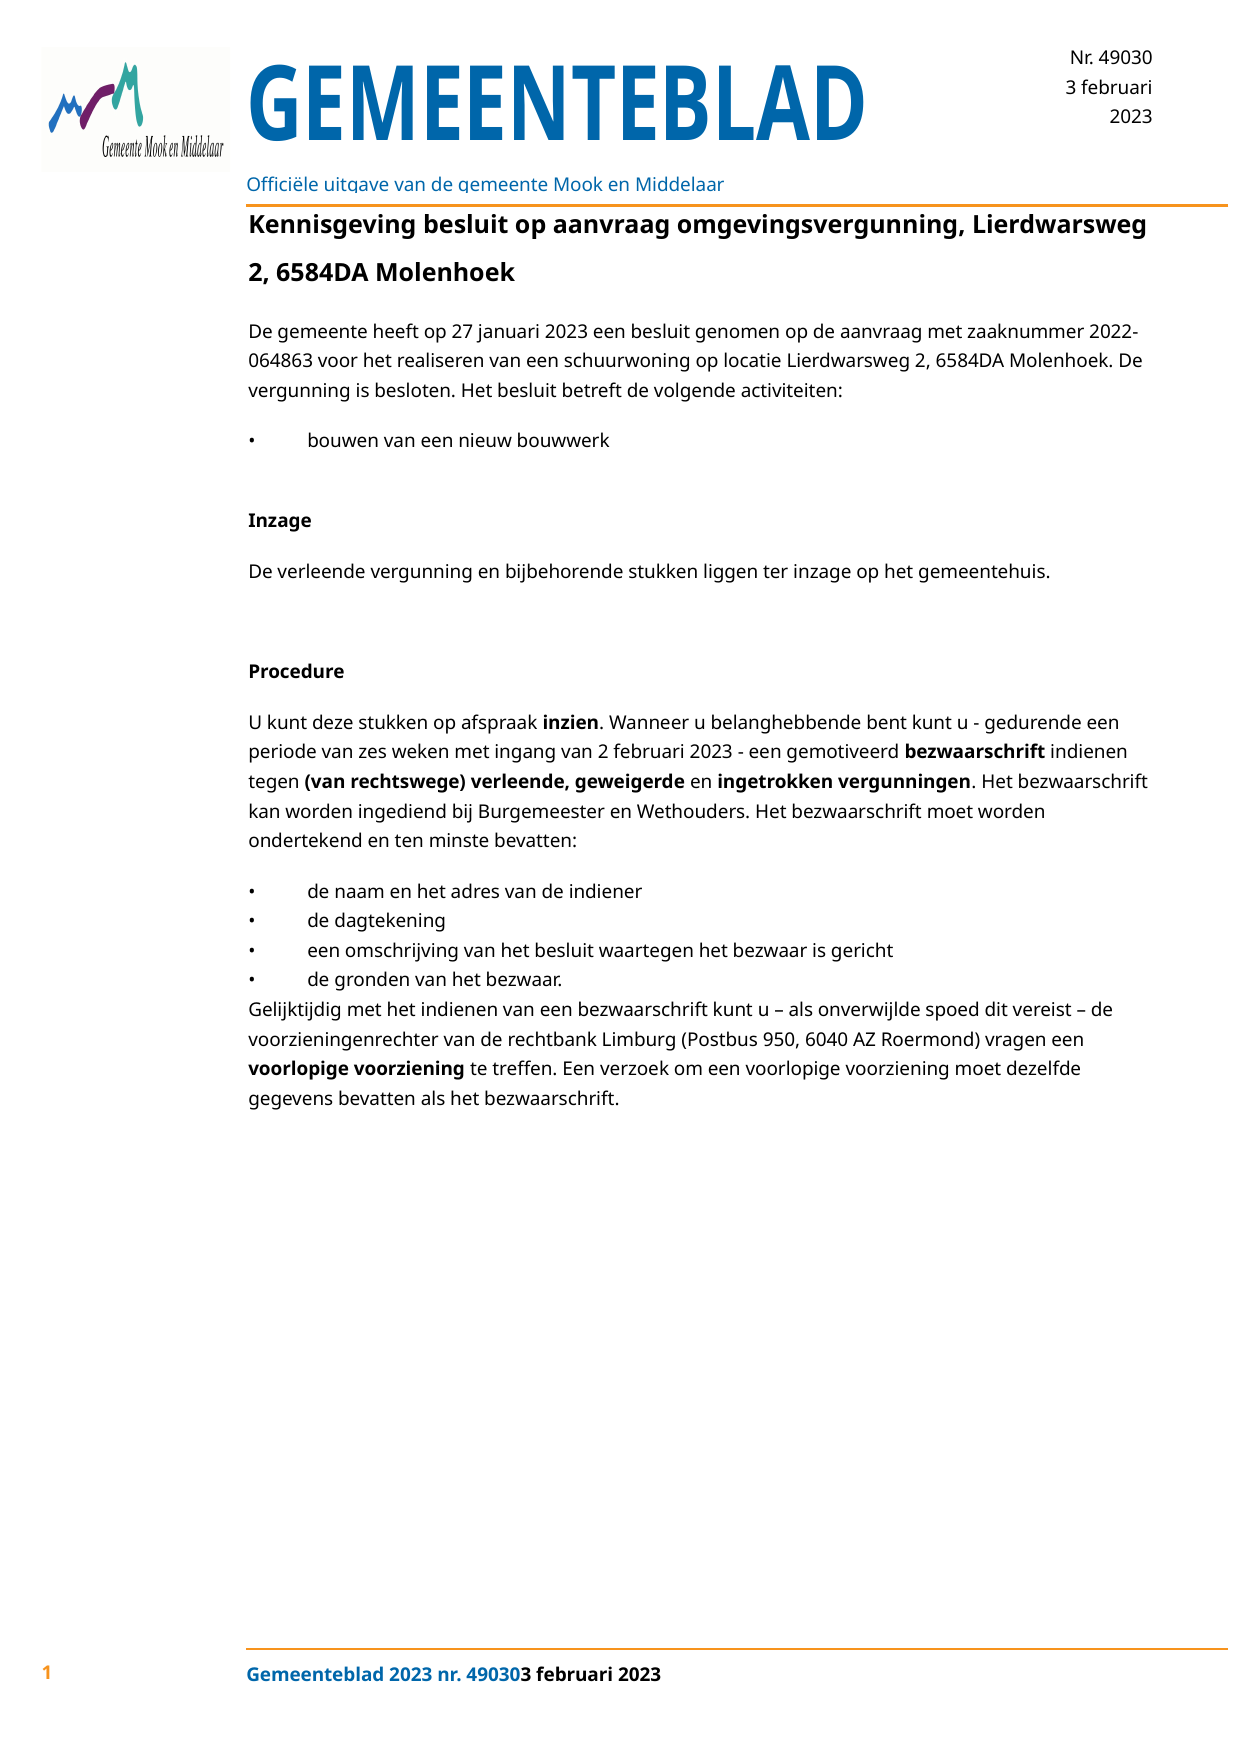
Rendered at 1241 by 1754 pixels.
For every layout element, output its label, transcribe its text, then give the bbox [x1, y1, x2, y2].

text Inzage [248, 507, 1152, 533]
text Kennisgeving besluit op aanvraag omgevingsvergunning, Lierdwarsweg 2, 6584DA Molenhoek [248, 207, 1152, 288]
text De verleende vergunning en bijbehorende stukken liggen ter inzage op het gemeentehuis. [248, 558, 1152, 584]
picture [41, 47, 231, 172]
list de dagtekening [248, 907, 1152, 933]
list bouwen van een nieuw bouwwerk [248, 427, 1152, 453]
list de gronden van het bezwaar. [248, 967, 1152, 992]
text U kunt deze stukken op afspraak inzien. Wanneer u belanghebbende bent kunt u - gedurende een periode van zes weken met ingang van 2 februari 2023 - een gemotiveerd bezwaarschrift indienen tegen (van rechtswege) verleende, geweigerde en ingetrokken vergunningen. Het bezwaarschrift kan worden ingediend bij Burgemeester en Wethouders. Het bezwaarschrift moet worden ondertekend en ten minste bevatten: [248, 709, 1152, 853]
list de naam en het adres van de indiener [248, 878, 1152, 904]
text Procedure [248, 659, 1152, 684]
text Gelijktijdig met het indienen van een bezwaarschrift kunt u – als onverwijlde spoed dit vereist – de voorzieningenrechter van de rechtbank Limburg (Postbus 950, 6040 AZ Roermond) vragen een voorlopige voorziening te treffen. Een verzoek om een voorlopige voorziening moet dezelfde gegevens bevatten als het bezwaarschrift. [248, 996, 1152, 1111]
text De gemeente heeft op 27 januari 2023 een besluit genomen op de aanvraag met zaaknummer 2022-064863 voor het realiseren van een schuurwoning op locatie Lierdwarsweg 2, 6584DA Molenhoek. De vergunning is besloten. Het besluit betreft de volgende activiteiten: [248, 318, 1152, 403]
list een omschrijving van het besluit waartegen het bezwaar is gericht [248, 937, 1152, 963]
